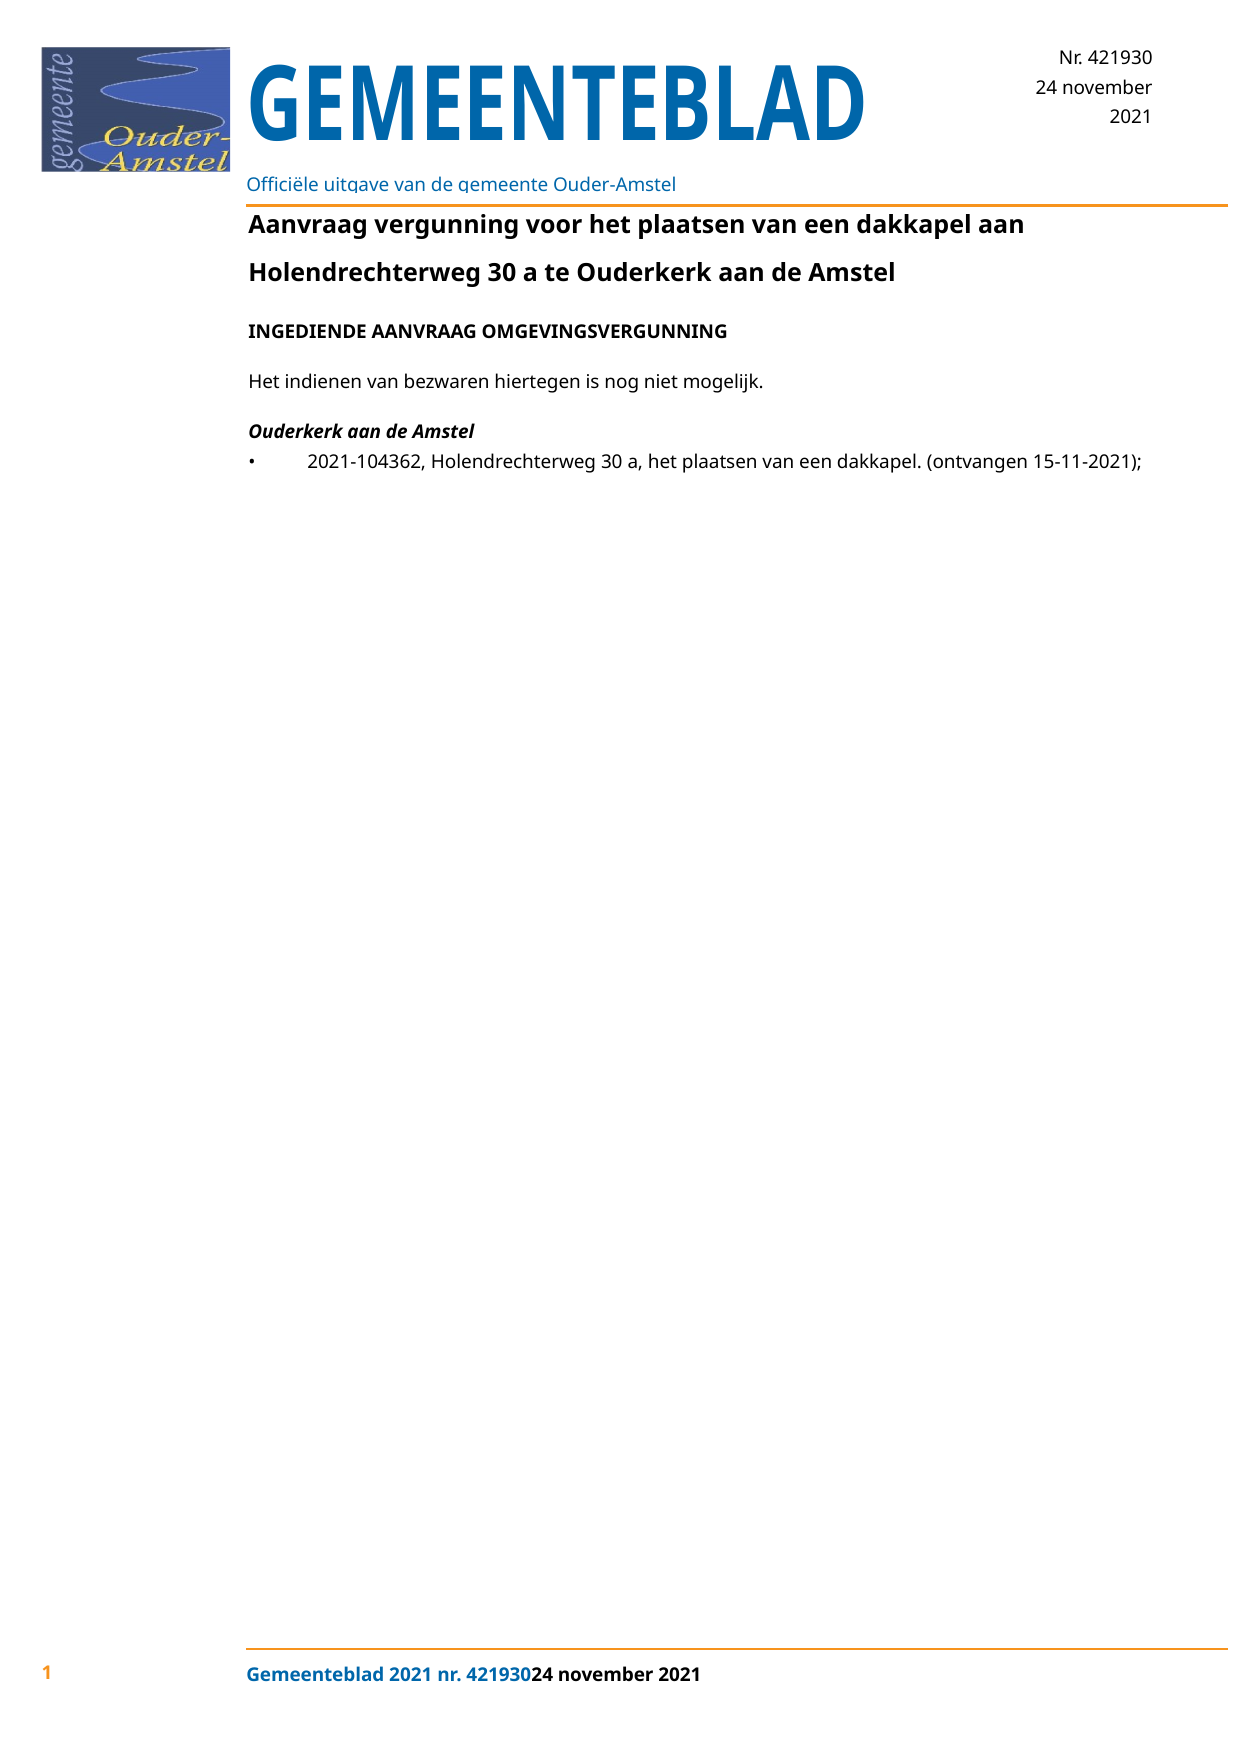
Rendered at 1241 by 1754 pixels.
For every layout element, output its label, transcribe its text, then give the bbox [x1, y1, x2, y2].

picture [41, 47, 231, 172]
text Ouderkerk aan de Amstel [248, 419, 1152, 444]
text INGEDIENDE AANVRAAG OMGEVINGSVERGUNNING [248, 318, 1152, 344]
list 2021-104362, Holendrechterweg 30 a, het plaatsen van een dakkapel. (ontvangen 15-11-2021); [248, 448, 1152, 474]
text Het indienen van bezwaren hiertegen is nog niet mogelijk. [248, 368, 1152, 394]
text Aanvraag vergunning voor het plaatsen van een dakkapel aan Holendrechterweg 30 a te Ouderkerk aan de Amstel [248, 207, 1152, 288]
